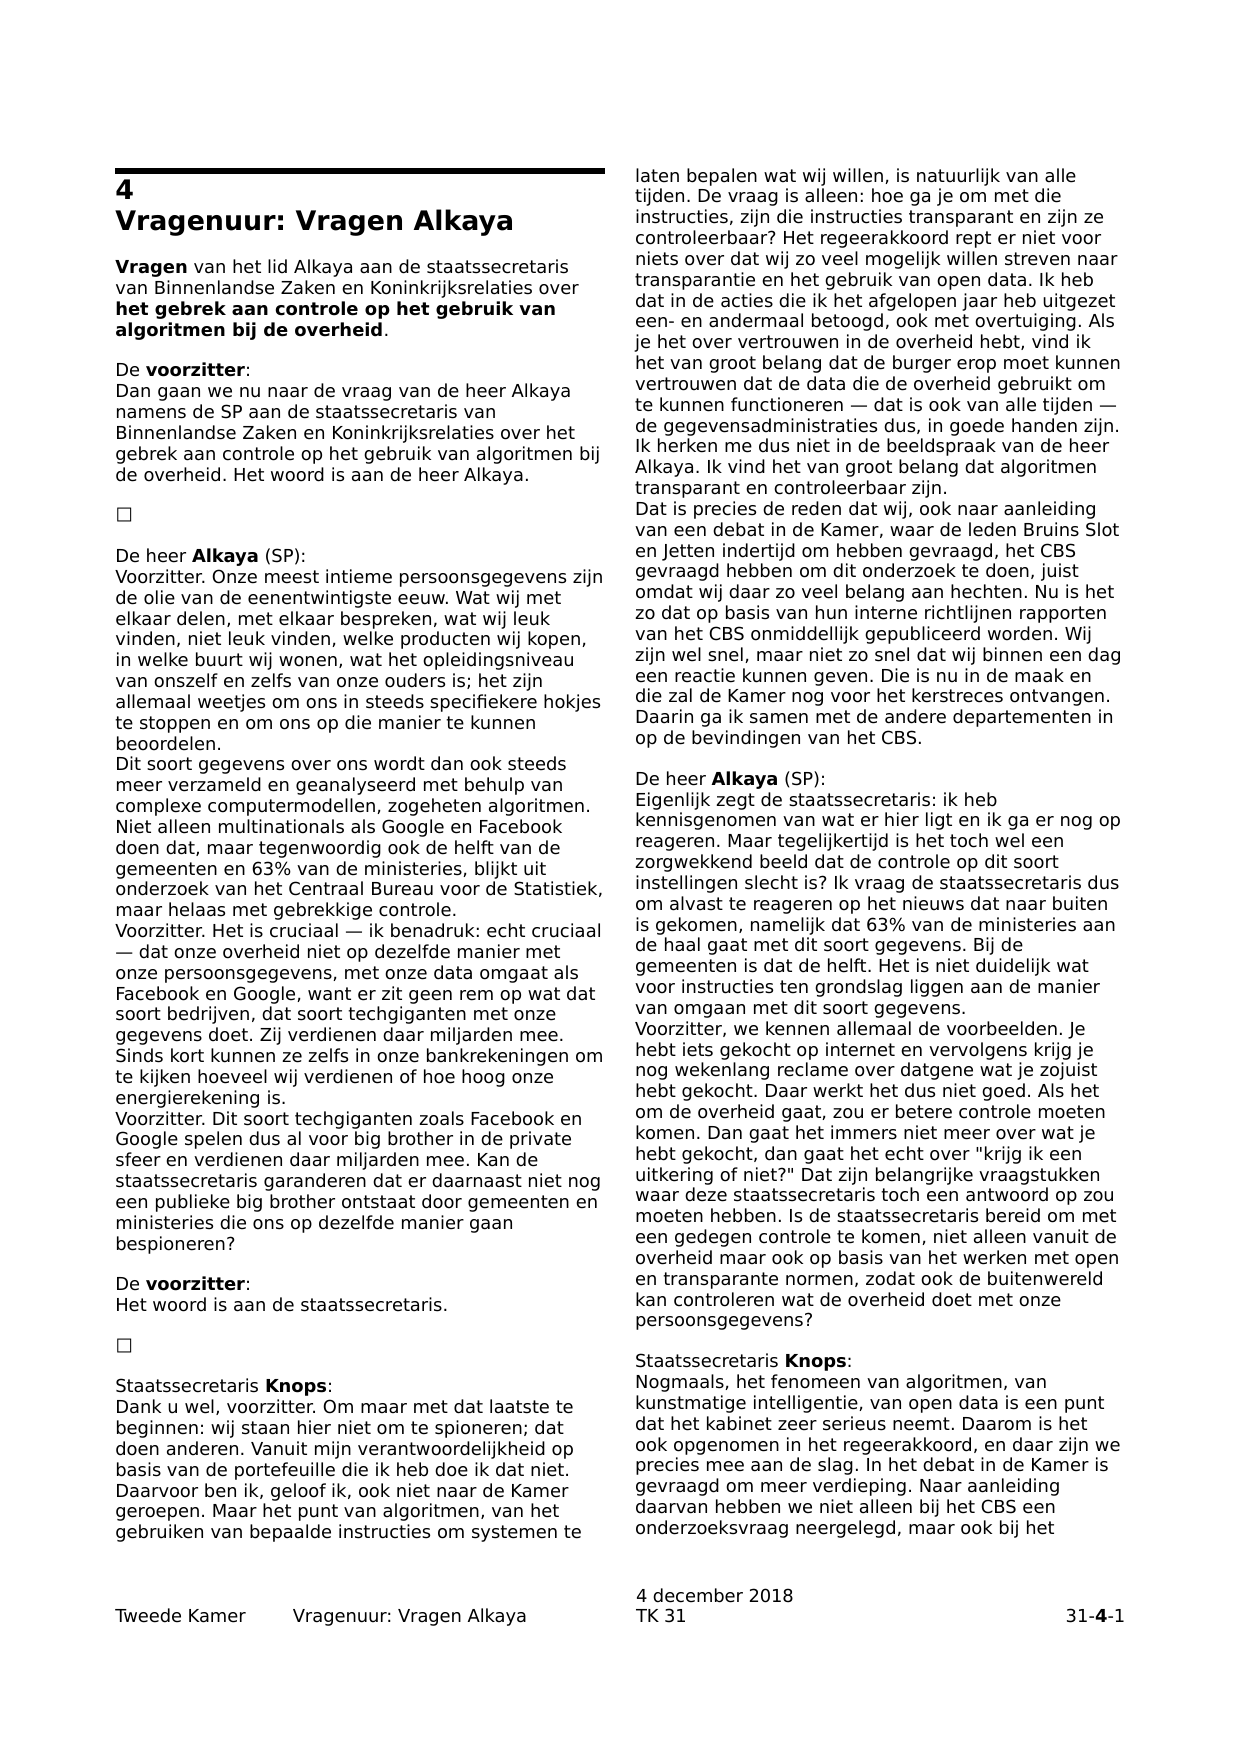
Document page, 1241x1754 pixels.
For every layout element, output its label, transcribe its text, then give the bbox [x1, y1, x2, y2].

text Vragen van het lid Alkaya aan de staatssecretaris van Binnenlandse Zaken en Koninkrijksrelaties over het gebrek aan controle op het gebruik van algoritmen bij de overheid. [115, 257, 605, 340]
text Staatssecretaris Knops: [635, 1351, 1125, 1372]
text De heer Alkaya (SP): [635, 769, 1125, 789]
text ⬜ [115, 1336, 605, 1356]
text Voorzitter, we kennen allemaal de voorbeelden. Je hebt iets gekocht op internet en vervolgens krijg je nog wekenlang reclame over datgene wat je zojuist hebt gekocht. Daar werkt het dus niet goed. Als het om de overheid gaat, zou er betere controle moeten komen. Dan gaat het immers niet meer over wat je hebt gekocht, dan gaat het echt over "krijg ik een uitkering of niet?" Dat zijn belangrijke vraagstukken waar deze staatssecretaris toch een antwoord op zou moeten hebben. Is de staatssecretaris bereid om met een gedegen controle te komen, niet alleen vanuit de overheid maar ook op basis van het werken met open en transparante normen, zodat ook de buitenwereld kan controleren wat de overheid doet met onze persoonsgegevens? [635, 1018, 1125, 1331]
text Voorzitter. Dit soort techgiganten zoals Facebook en Google spelen dus al voor big brother in de private sfeer en verdienen daar miljarden mee. Kan de staatssecretaris garanderen dat er daarnaast niet nog een publieke big brother ontstaat door gemeenten en ministeries die ons op dezelfde manier gaan bespioneren? [115, 1108, 605, 1254]
text De voorzitter: [115, 1274, 605, 1295]
text Eigenlijk zegt de staatssecretaris: ik heb kennisgenomen van wat er hier ligt en ik ga er nog op reageren. Maar tegelijkertijd is het toch wel een zorgwekkend beeld dat de controle op dit soort instellingen slecht is? Ik vraag de staatssecretaris dus om alvast te reageren op het nieuws dat naar buiten is gekomen, namelijk dat 63% van de ministeries aan de haal gaat met dit soort gegevens. Bij de gemeenten is dat de helft. Het is niet duidelijk wat voor instructies ten grondslag liggen aan de manier van omgaan met dit soort gegevens. [635, 789, 1125, 1018]
text Nogmaals, het fenomeen van algoritmen, van kunstmatige intelligentie, van open data is een punt dat het kabinet zeer serieus neemt. Daarom is het ook opgenomen in het regeerakkoord, en daar zijn we precies mee aan de slag. In het debat in de Kamer is gevraagd om meer verdieping. Naar aanleiding daarvan hebben we niet alleen bij het CBS een onderzoeksvraag neergelegd, maar ook bij het [635, 1372, 1125, 1538]
text De voorzitter: [115, 360, 605, 381]
text Het woord is aan de staatssecretaris. [115, 1295, 605, 1316]
text ⬜ [115, 505, 605, 526]
text Staatssecretaris Knops: [115, 1376, 605, 1397]
text Dat is precies de reden dat wij, ook naar aanleiding van een debat in de Kamer, waar de leden Bruins Slot en Jetten indertijd om hebben gevraagd, het CBS gevraagd hebben om dit onderzoek te doen, juist omdat wij daar zo veel belang aan hechten. Nu is het zo dat op basis van hun interne richtlijnen rapporten van het CBS onmiddellijk gepubliceerd worden. Wij zijn wel snel, maar niet zo snel dat wij binnen een dag een reactie kunnen geven. Die is nu in de maak en die zal de Kamer nog voor het kerstreces ontvangen. Daarin ga ik samen met de andere departementen in op de bevindingen van het CBS. [635, 499, 1125, 749]
title 4 Vragenuur: Vragen Alkaya [115, 174, 605, 237]
text Voorzitter. Onze meest intieme persoonsgegevens zijn de olie van de eenentwintigste eeuw. Wat wij met elkaar delen, met elkaar bespreken, wat wij leuk vinden, niet leuk vinden, welke producten wij kopen, in welke buurt wij wonen, wat het opleidingsniveau van onszelf en zelfs van onze ouders is; het zijn allemaal weetjes om ons in steeds specifiekere hokjes te stoppen en om ons op die manier te kunnen beoordelen. [115, 567, 605, 754]
text Dan gaan we nu naar de vraag van de heer Alkaya namens de SP aan de staatssecretaris van Binnenlandse Zaken en Koninkrijksrelaties over het gebrek aan controle op het gebruik van algoritmen bij de overheid. Het woord is aan de heer Alkaya. [115, 381, 605, 485]
text Dit soort gegevens over ons wordt dan ook steeds meer verzameld en geanalyseerd met behulp van complexe computermodellen, zogeheten algoritmen. Niet alleen multinationals als Google en Facebook doen dat, maar tegenwoordig ook de helft van de gemeenten en 63% van de ministeries, blijkt uit onderzoek van het Centraal Bureau voor de Statistiek, maar helaas met gebrekkige controle. [115, 754, 605, 921]
text De heer Alkaya (SP): [115, 546, 605, 567]
text Dank u wel, voorzitter. Om maar met dat laatste te beginnen: wij staan hier niet om te spioneren; dat doen anderen. Vanuit mijn verantwoordelijkheid op basis van de portefeuille die ik heb doe ik dat niet. Daarvoor ben ik, geloof ik, ook niet naar de Kamer geroepen. Maar het punt van algoritmen, van het gebruiken van bepaalde instructies om systemen te [115, 1397, 605, 1543]
text Voorzitter. Het is cruciaal — ik benadruk: echt cruciaal — dat onze overheid niet op dezelfde manier met onze persoonsgegevens, met onze data omgaat als Facebook en Google, want er zit geen rem op wat dat soort bedrijven, dat soort techgiganten met onze gegevens doet. Zij verdienen daar miljarden mee. Sinds kort kunnen ze zelfs in onze bankrekeningen om te kijken hoeveel wij verdienen of hoe hoog onze energierekening is. [115, 921, 605, 1108]
text laten bepalen wat wij willen, is natuurlijk van alle tijden. De vraag is alleen: hoe ga je om met die instructies, zijn die instructies transparant en zijn ze controleerbaar? Het regeerakkoord rept er niet voor niets over dat wij zo veel mogelijk willen streven naar transparantie en het gebruik van open data. Ik heb dat in de acties die ik het afgelopen jaar heb uitgezet een- en andermaal betoogd, ook met overtuiging. Als je het over vertrouwen in de overheid hebt, vind ik het van groot belang dat de burger erop moet kunnen vertrouwen dat de data die de overheid gebruikt om te kunnen functioneren — dat is ook van alle tijden — de gegevensadministraties dus, in goede handen zijn. Ik herken me dus niet in de beeldspraak van de heer Alkaya. Ik vind het van groot belang dat algoritmen transparant en controleerbaar zijn. [635, 165, 1125, 499]
